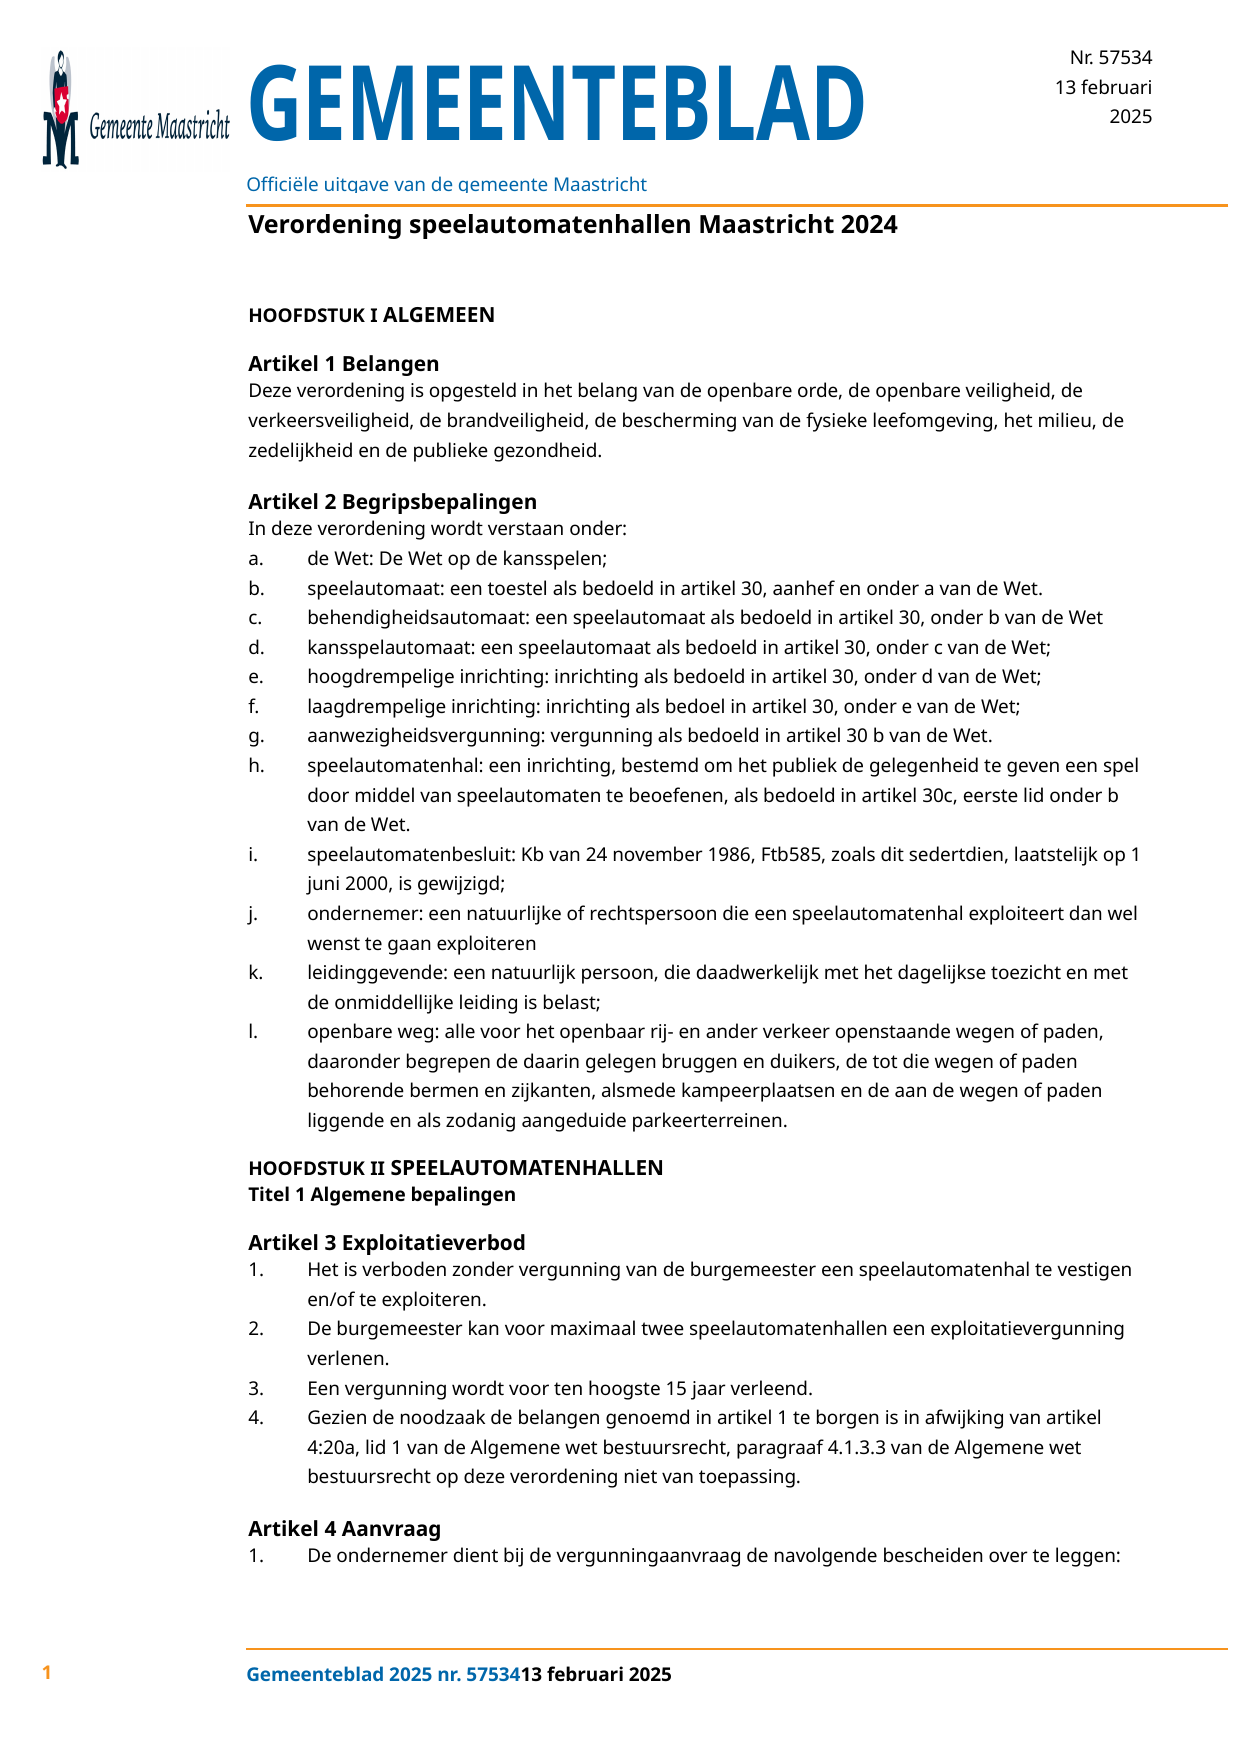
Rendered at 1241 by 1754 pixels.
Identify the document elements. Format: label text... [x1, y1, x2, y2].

list openbare weg: alle voor het openbaar rij- en ander verkeer openstaande wegen of paden, daaronder begrepen de daarin gelegen bruggen en duikers, de tot die wegen of paden behorende bermen en zijkanten, alsmede kampeerplaatsen en de aan de wegen of paden liggende en als zodanig aangeduide parkeerterreinen. [248, 1018, 1152, 1133]
list Het is verboden zonder vergunning van de burgemeester een speelautomatenhal te vestigen en/of te exploiteren. [248, 1256, 1152, 1312]
text Artikel 3 Exploitatieverbod [248, 1228, 1152, 1256]
text Artikel 1 Belangen [248, 349, 1152, 378]
list speelautomatenhal: een inrichting, bestemd om het publiek de gelegenheid te geven een spel door middel van speelautomaten te beoefenen, als bedoeld in artikel 30c, eerste lid onder b van de Wet. [248, 752, 1152, 837]
text HOOFDSTUK I ALGEMEEN [248, 300, 1152, 328]
list leidinggevende: een natuurlijk persoon, die daadwerkelijk met het dagelijkse toezicht en met de onmiddellijke leiding is belast; [248, 959, 1152, 1015]
list Gezien de noodzaak de belangen genoemd in artikel 1 te borgen is in afwijking van artikel 4:20a, lid 1 van de Algemene wet bestuursrecht, paragraaf 4.1.3.3 van de Algemene wet bestuursrecht op deze verordening niet van toepassing. [248, 1404, 1152, 1489]
text HOOFDSTUK II SPEELAUTOMATENHALLEN [248, 1153, 1152, 1181]
list ondernemer: een natuurlijke of rechtspersoon die een speelautomatenhal exploiteert dan wel wenst te gaan exploiteren [248, 900, 1152, 956]
text Titel 1 Algemene bepalingen [248, 1181, 1152, 1207]
list speelautomaat: een toestel als bedoeld in artikel 30, aanhef en onder a van de Wet. [248, 575, 1152, 601]
list hoogdrempelige inrichting: inrichting als bedoeld in artikel 30, onder d van de Wet; [248, 663, 1152, 689]
list De burgemeester kan voor maximaal twee speelautomatenhallen een exploitatievergunning verlenen. [248, 1316, 1152, 1371]
list laagdrempelige inrichting: inrichting als bedoel in artikel 30, onder e van de Wet; [248, 693, 1152, 719]
list aanwezigheidsvergunning: vergunning als bedoeld in artikel 30 b van de Wet. [248, 723, 1152, 748]
list behendigheidsautomaat: een speelautomaat als bedoeld in artikel 30, onder b van de Wet [248, 604, 1152, 630]
text Deze verordening is opgesteld in het belang van de openbare orde, de openbare veiligheid, de verkeersveiligheid, de brandveiligheid, de bescherming van de fysieke leefomgeving, het milieu, de zedelijkheid en de publieke gezondheid. [248, 378, 1152, 462]
list Een vergunning wordt voor ten hoogste 15 jaar verleend. [248, 1375, 1152, 1400]
list De ondernemer dient bij de vergunningaanvraag de navolgende bescheiden over te leggen: [248, 1542, 1152, 1568]
text Artikel 4 Aanvraag [248, 1514, 1152, 1542]
picture [41, 47, 231, 172]
list speelautomatenbesluit: Kb van 24 november 1986, Ftb585, zoals dit sedertdien, laatstelijk op 1 juni 2000, is gewijzigd; [248, 841, 1152, 896]
text Verordening speelautomatenhallen Maastricht 2024 [248, 207, 1152, 241]
text In deze verordening wordt verstaan onder: [248, 516, 1152, 541]
list de Wet: De Wet op de kansspelen; [248, 545, 1152, 571]
text Artikel 2 Begripsbepalingen [248, 487, 1152, 516]
list kansspelautomaat: een speelautomaat als bedoeld in artikel 30, onder c van de Wet; [248, 634, 1152, 660]
